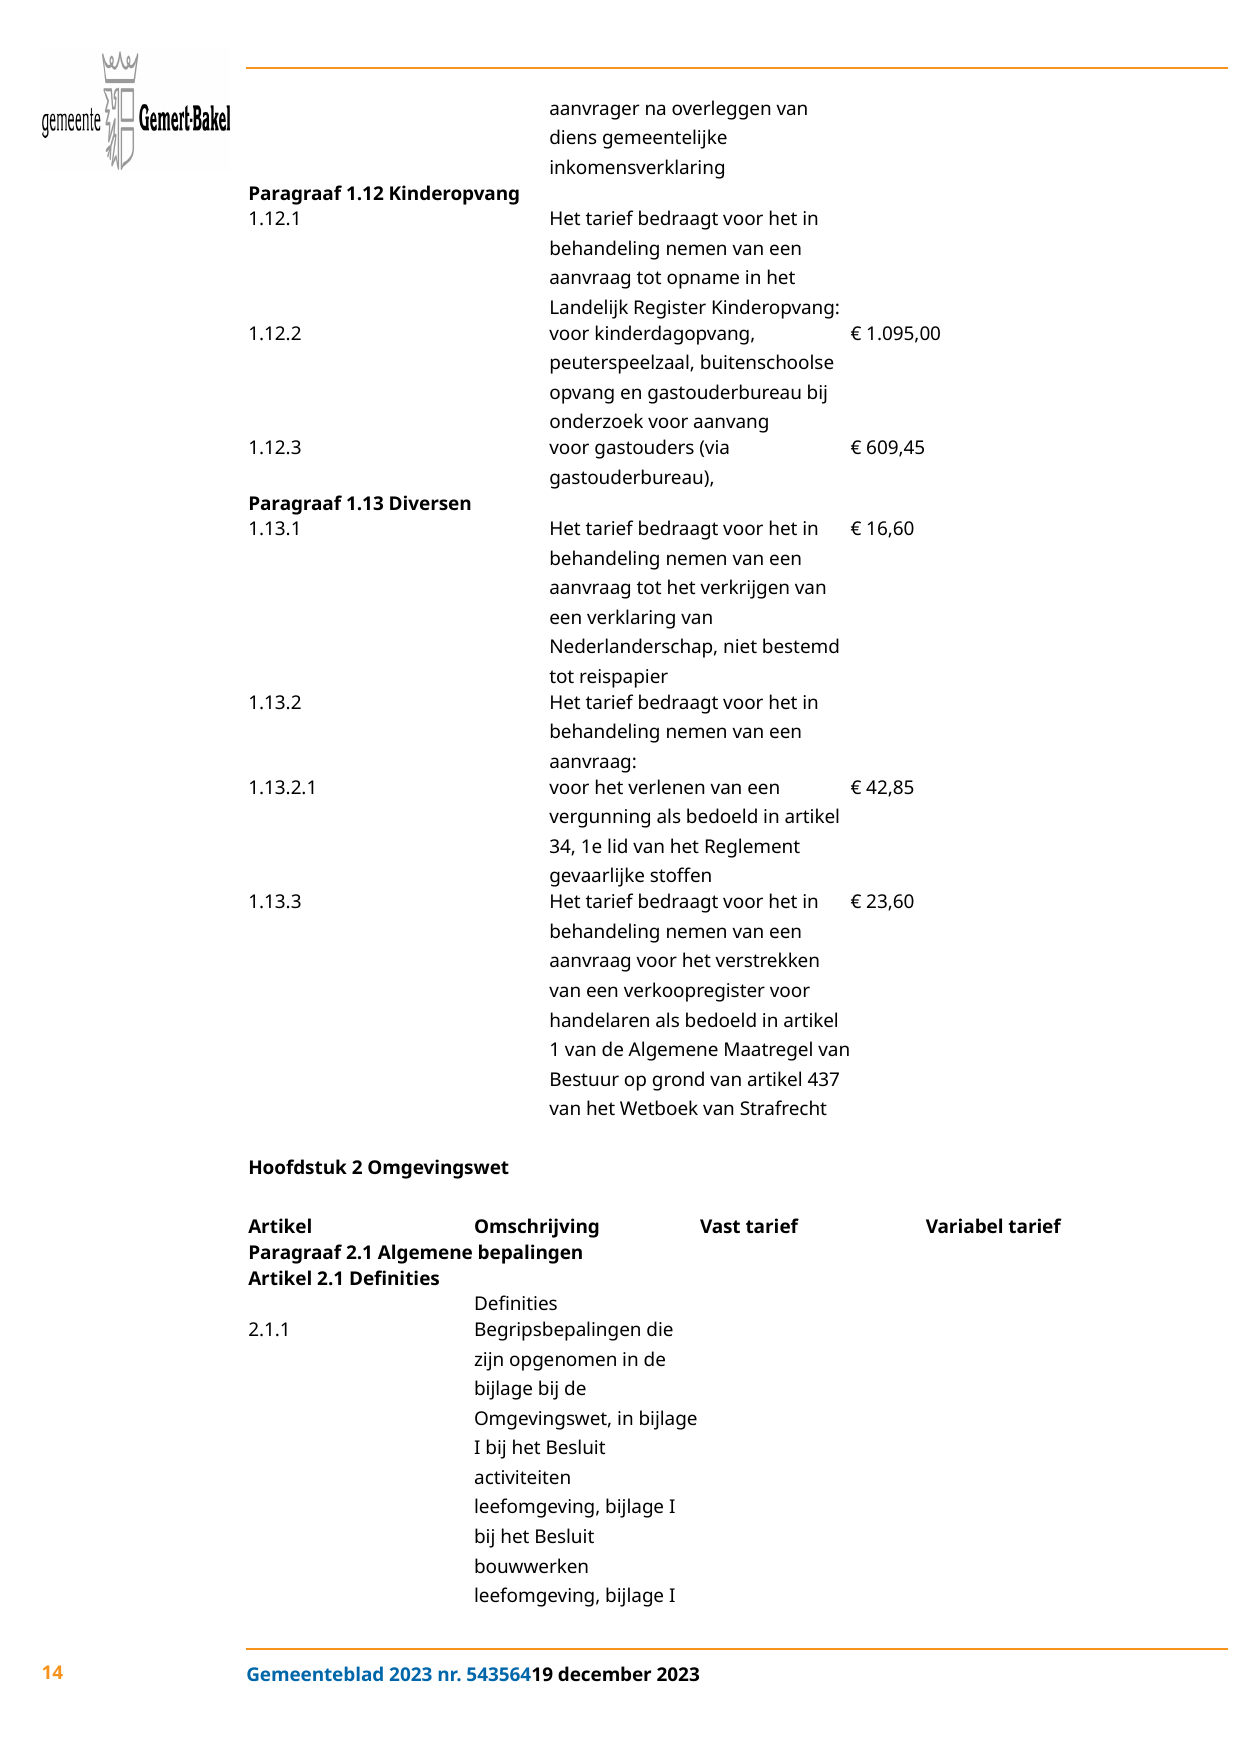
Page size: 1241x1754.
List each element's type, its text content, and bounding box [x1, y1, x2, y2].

table_cell Het tarief bedraagt voor het in behandeling nemen van een aanvraag voor het verstrekken van een verkoopregister voor handelaren als bedoeld in artikel 1 van de Algemene Maatregel van Bestuur op grond van artikel 437 van het Wetboek van Strafrecht [549, 889, 850, 1121]
table_cell Paragraaf 1.13 Diversen [248, 490, 1152, 515]
table_cell Begripsbepalingen die zijn opgenomen in de bijlage bij de Omgevingswet, in bijlage I bij het Besluit activiteiten leefomgeving, bijlage I bij het Besluit bouwwerken leefomgeving, bijlage I [474, 1316, 700, 1608]
table_cell voor kinderdagopvang, peuterspeelzaal, buitenschoolse opvang en gastouderbureau bij onderzoek voor aanvang [549, 320, 850, 434]
table_cell Het tarief bedraagt voor het in behandeling nemen van een aanvraag tot het verkrijgen van een verklaring van Nederlanderschap, niet bestemd tot reispapier [549, 515, 850, 689]
table_cell [248, 95, 549, 180]
table_cell € 16,60 [850, 515, 1152, 689]
table_cell Paragraaf 2.1 Algemene bepalingen [248, 1239, 926, 1265]
table_cell Definities [474, 1291, 700, 1316]
table_cell Het tarief bedraagt voor het in behandeling nemen van een aanvraag tot opname in het Landelijk Register Kinderopvang: [549, 205, 850, 320]
table_cell [850, 95, 1152, 180]
table_cell 1.13.2 [248, 689, 549, 774]
table_cell [248, 1291, 474, 1316]
table_cell [926, 1239, 1152, 1265]
table_header Omschrijving [474, 1213, 700, 1239]
table_cell [700, 1291, 926, 1316]
table_cell Het tarief bedraagt voor het in behandeling nemen van een aanvraag: [549, 689, 850, 774]
table_cell aanvrager na overleggen van diens gemeentelijke inkomensverklaring [549, 95, 850, 180]
table_header Vast tarief [700, 1213, 926, 1239]
table_cell [926, 1316, 1152, 1608]
table_cell [926, 1265, 1152, 1291]
table_cell [850, 689, 1152, 774]
picture [41, 47, 231, 172]
table_cell voor het verlenen van een vergunning als bedoeld in artikel 34, 1e lid van het Reglement gevaarlijke stoffen [549, 774, 850, 888]
table_cell [700, 1316, 926, 1608]
table_cell € 1.095,00 [850, 320, 1152, 434]
table_cell € 42,85 [850, 774, 1152, 888]
table_cell 1.12.1 [248, 205, 549, 320]
table_cell 1.12.3 [248, 434, 549, 490]
table_cell 2.1.1 [248, 1316, 474, 1608]
table_cell 1.13.1 [248, 515, 549, 689]
table_cell 1.13.2.1 [248, 774, 549, 888]
table_cell 1.12.2 [248, 320, 549, 434]
table_header Artikel [248, 1213, 474, 1239]
table_cell [850, 205, 1152, 320]
table_cell 1.13.3 [248, 889, 549, 1121]
table_cell € 609,45 [850, 434, 1152, 490]
text Hoofdstuk 2 Omgevingswet [248, 1154, 1152, 1180]
table_cell Artikel 2.1 Definities [248, 1265, 926, 1291]
table_header Variabel tarief [926, 1213, 1152, 1239]
table_cell € 23,60 [850, 889, 1152, 1121]
table_cell Paragraaf 1.12 Kinderopvang [248, 180, 1152, 205]
table_cell [926, 1291, 1152, 1316]
table_cell voor gastouders (via gastouderbureau), [549, 434, 850, 490]
